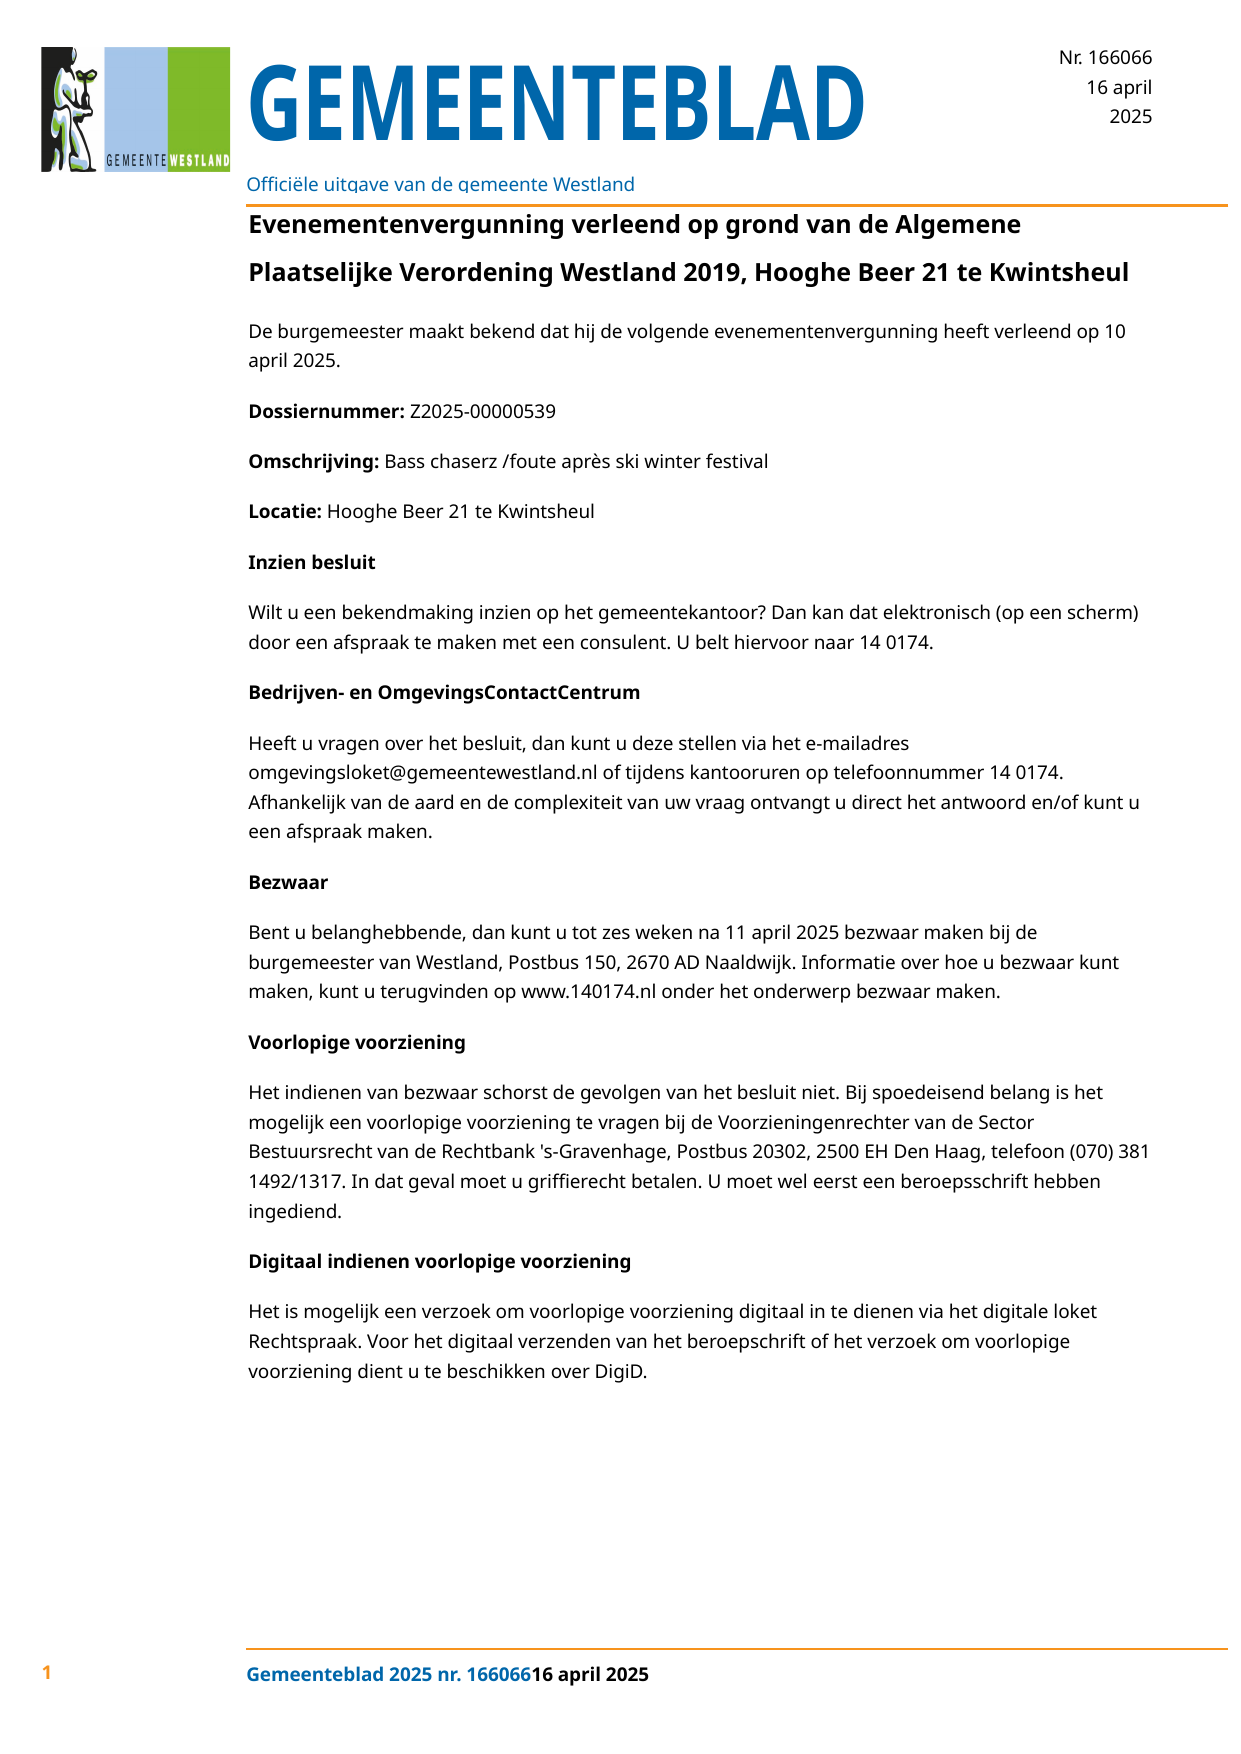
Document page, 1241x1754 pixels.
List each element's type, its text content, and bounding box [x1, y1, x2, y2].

text Locatie: Hooghe Beer 21 te Kwintsheul [248, 499, 1152, 524]
text Dossiernummer: Z2025-00000539 [248, 398, 1152, 424]
text Het indienen van bezwaar schorst de gevolgen van het besluit niet. Bij spoedeisend belang is het mogelijk een voorlopige voorziening te vragen bij de Voorzieningenrechter van de Sector Bestuursrecht van de Rechtbank 's-Gravenhage, Postbus 20302, 2500 EH Den Haag, telefoon (070) 381 1492/1317. In dat geval moet u griffierecht betalen. U moet wel eerst een beroepsschrift hebben ingediend. [248, 1079, 1152, 1224]
text Bezwaar [248, 869, 1152, 895]
text Evenementenvergunning verleend op grond van de Algemene Plaatselijke Verordening Westland 2019, Hooghe Beer 21 te Kwintsheul [248, 207, 1152, 288]
text Bent u belanghebbende, dan kunt u tot zes weken na 11 april 2025 bezwaar maken bij de burgemeester van Westland, Postbus 150, 2670 AD Naaldwijk. Informatie over hoe u bezwaar kunt maken, kunt u terugvinden op www.140174.nl onder het onderwerp bezwaar maken. [248, 919, 1152, 1004]
text Digitaal indienen voorlopige voorziening [248, 1248, 1152, 1274]
picture [41, 47, 231, 172]
text De burgemeester maakt bekend dat hij de volgende evenementenvergunning heeft verleend op 10 april 2025. [248, 318, 1152, 373]
text Wilt u een bekendmaking inzien op het gemeentekantoor? Dan kan dat elektronisch (op een scherm) door een afspraak te maken met een consulent. U belt hiervoor naar 14 0174. [248, 599, 1152, 655]
text Voorlopige voorziening [248, 1029, 1152, 1055]
text Het is mogelijk een verzoek om voorlopige voorziening digitaal in te dienen via het digitale loket Rechtspraak. Voor het digitaal verzenden van het beroepschrift of het verzoek om voorlopige voorziening dient u te beschikken over DigiD. [248, 1299, 1152, 1384]
text Bedrijven- en OmgevingsContactCentrum [248, 679, 1152, 705]
text Inzien besluit [248, 549, 1152, 575]
text Heeft u vragen over het besluit, dan kunt u deze stellen via het e-mailadres omgevingsloket@gemeentewestland.nl of tijdens kantooruren op telefoonnummer 14 0174. Afhankelijk van de aard en de complexiteit van uw vraag ontvangt u direct het antwoord en/of kunt u een afspraak maken. [248, 730, 1152, 844]
text Omschrijving: Bass chaserz /foute après ski winter festival [248, 448, 1152, 474]
